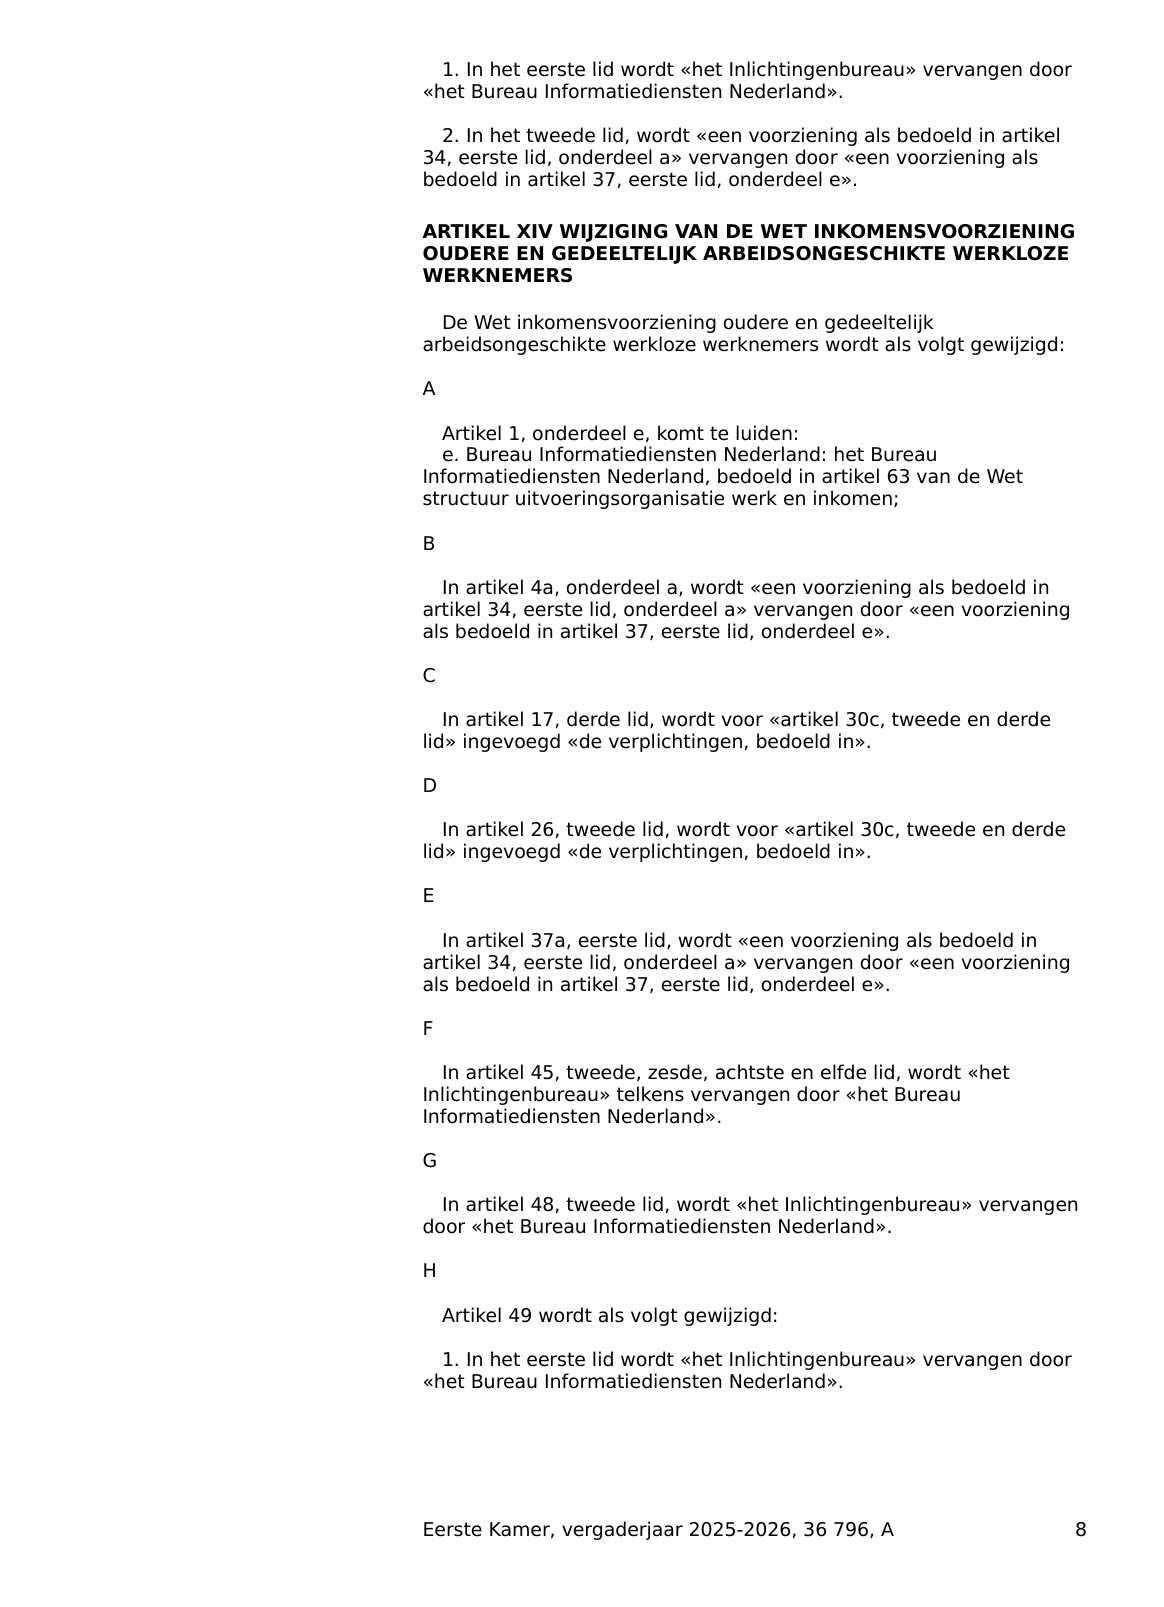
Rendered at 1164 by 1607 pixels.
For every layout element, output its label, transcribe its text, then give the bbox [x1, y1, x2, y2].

text In artikel 48, tweede lid, wordt «het Inlichtingenbureau» vervangen door «het Bureau Informatiediensten Nederland». [422, 1194, 1087, 1238]
text 1. In het eerste lid wordt «het Inlichtingenbureau» vervangen door «het Bureau Informatiediensten Nederland». [422, 1349, 1087, 1393]
text Artikel 49 wordt als volgt gewijzigd: [422, 1304, 1087, 1326]
text C [422, 665, 1087, 687]
text D [422, 775, 1087, 797]
text In artikel 4a, onderdeel a, wordt «een voorziening als bedoeld in artikel 34, eerste lid, onderdeel a» vervangen door «een voorziening als bedoeld in artikel 37, eerste lid, onderdeel e». [422, 577, 1087, 643]
text In artikel 37a, eerste lid, wordt «een voorziening als bedoeld in artikel 34, eerste lid, onderdeel a» vervangen door «een voorziening als bedoeld in artikel 37, eerste lid, onderdeel e». [422, 929, 1087, 996]
text 1. In het eerste lid wordt «het Inlichtingenbureau» vervangen door «het Bureau Informatiediensten Nederland». [422, 59, 1087, 103]
text G [422, 1150, 1087, 1172]
text In artikel 26, tweede lid, wordt voor «artikel 30c, tweede en derde lid» ingevoegd «de verplichtingen, bedoeld in». [422, 819, 1087, 863]
text A [422, 378, 1087, 400]
text e. Bureau Informatiediensten Nederland: het Bureau Informatiediensten Nederland, bedoeld in artikel 63 van de Wet structuur uitvoeringsorganisatie werk en inkomen; [422, 444, 1087, 510]
text Artikel 1, onderdeel e, komt te luiden: [422, 422, 1087, 444]
text F [422, 1018, 1087, 1040]
text H [422, 1260, 1087, 1282]
text E [422, 885, 1087, 907]
text In artikel 45, tweede, zesde, achtste en elfde lid, wordt «het Inlichtingenbureau» telkens vervangen door «het Bureau Informatiediensten Nederland». [422, 1062, 1087, 1128]
subtitle ARTIKEL XIV WIJZIGING VAN DE WET INKOMENSVOORZIENING OUDERE EN GEDEELTELIJK ARBEIDSONGESCHIKTE WERKLOZE WERKNEMERS [422, 221, 1087, 287]
text B [422, 532, 1087, 554]
text De Wet inkomensvoorziening oudere en gedeeltelijk arbeidsongeschikte werkloze werknemers wordt als volgt gewijzigd: [422, 312, 1087, 356]
text In artikel 17, derde lid, wordt voor «artikel 30c, tweede en derde lid» ingevoegd «de verplichtingen, bedoeld in». [422, 709, 1087, 753]
text 2. In het tweede lid, wordt «een voorziening als bedoeld in artikel 34, eerste lid, onderdeel a» vervangen door «een voorziening als bedoeld in artikel 37, eerste lid, onderdeel e». [422, 125, 1087, 191]
